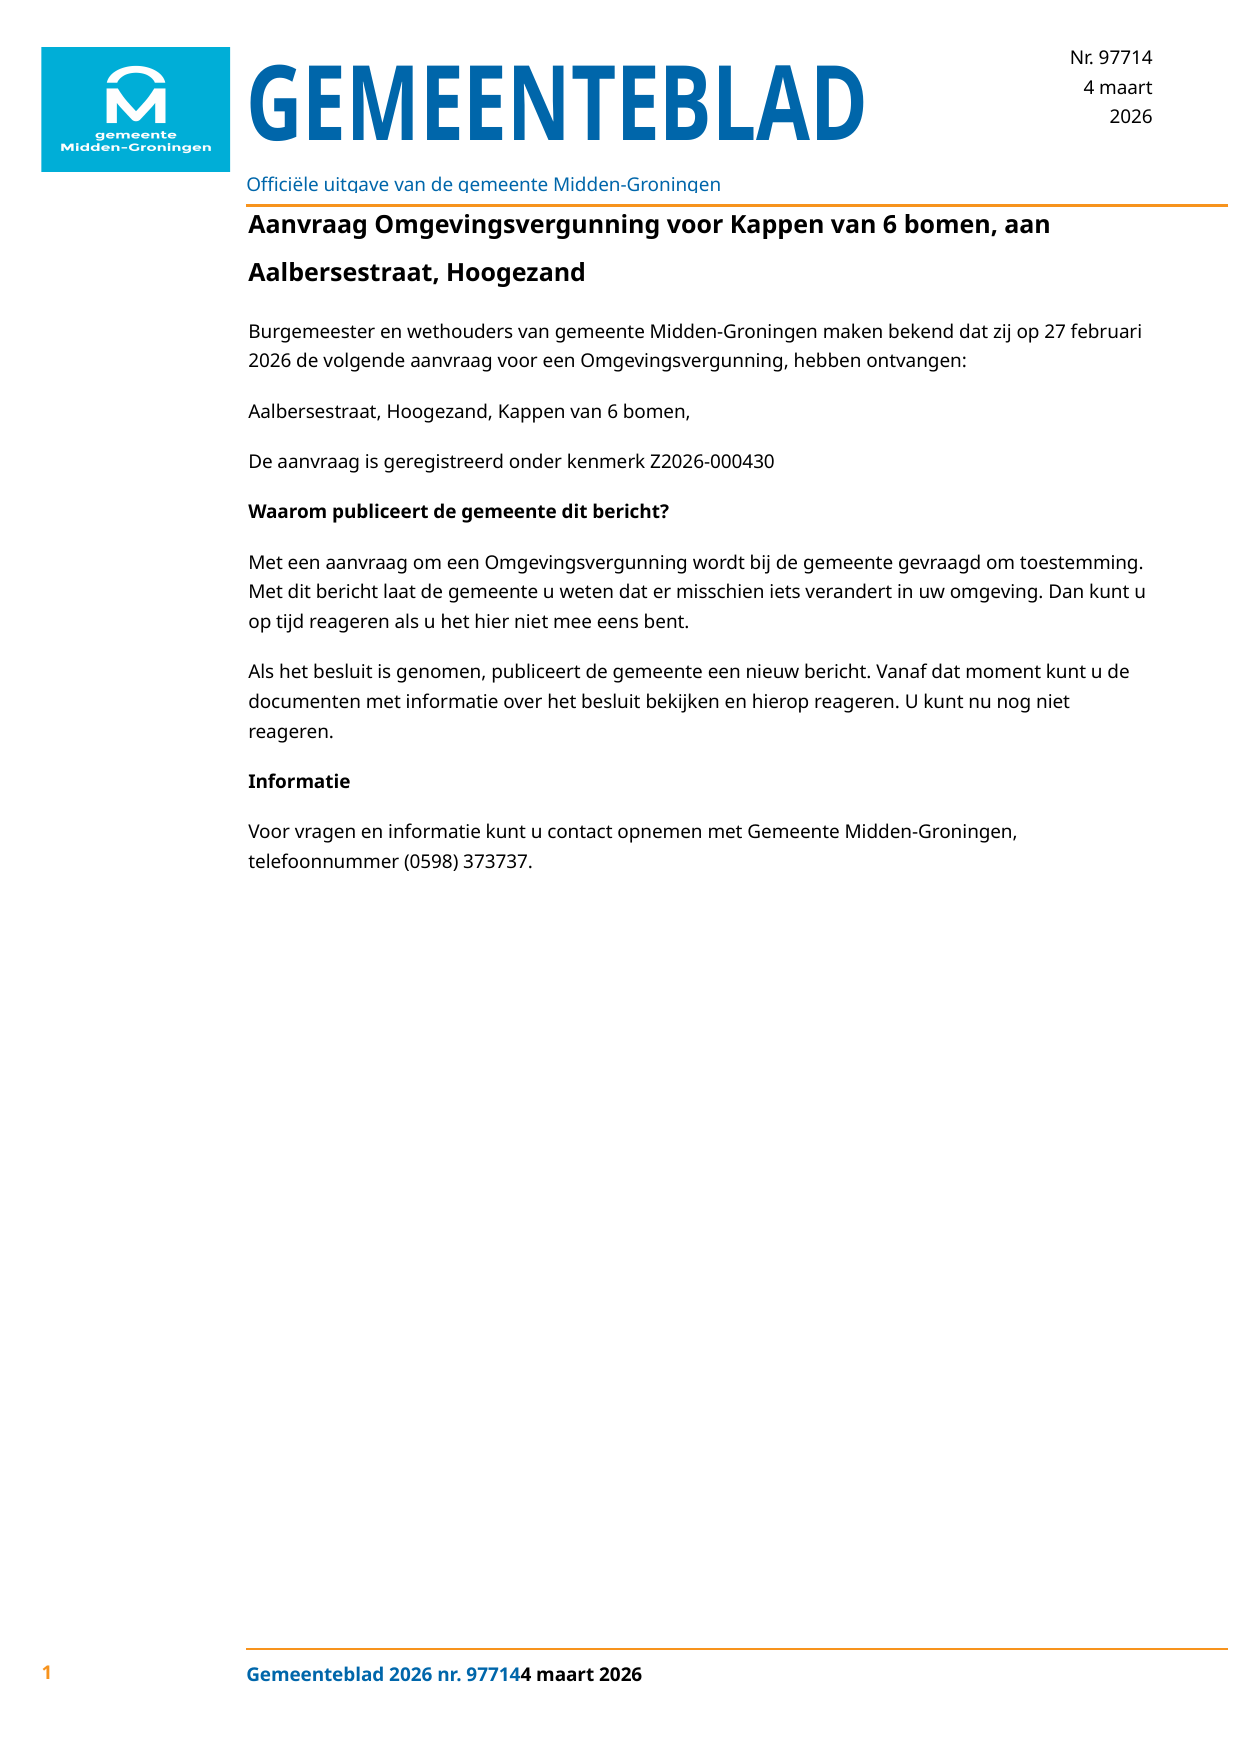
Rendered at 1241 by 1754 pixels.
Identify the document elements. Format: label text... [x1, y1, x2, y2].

text Burgemeester en wethouders van gemeente Midden-Groningen maken bekend dat zij op 27 februari 2026 de volgende aanvraag voor een Omgevingsvergunning, hebben ontvangen: [248, 318, 1152, 373]
picture [184, 146, 190, 153]
picture [108, 66, 164, 82]
text Als het besluit is genomen, publiceert de gemeente een nieuw bericht. Vanaf dat moment kunt u de documenten met informatie over het besluit bekijken en hierop reageren. U kunt nu nog niet reageren. [248, 659, 1152, 744]
text Aanvraag Omgevingsvergunning voor Kappen van 6 bomen, aan Aalbersestraat, Hoogezand [248, 207, 1152, 288]
text Waarom publiceert de gemeente dit bericht? [248, 499, 1152, 524]
text Informatie [248, 768, 1152, 794]
text Met een aanvraag om een Omgevingsvergunning wordt bij de gemeente gevraagd om toestemming. Met dit bericht laat de gemeente u weten dat er misschien iets verandert in uw omgeving. Dan kunt u op tijd reageren als u het hier niet mee eens bent. [248, 549, 1152, 634]
picture [107, 89, 165, 122]
text De aanvraag is geregistreerd onder kenmerk Z2026-000430 [248, 448, 1152, 474]
text Voor vragen en informatie kunt u contact opnemen met Gemeente Midden-Groningen, telefoonnummer (0598) 373737. [248, 819, 1152, 874]
text Aalbersestraat, Hoogezand, Kappen van 6 bomen, [248, 398, 1152, 424]
